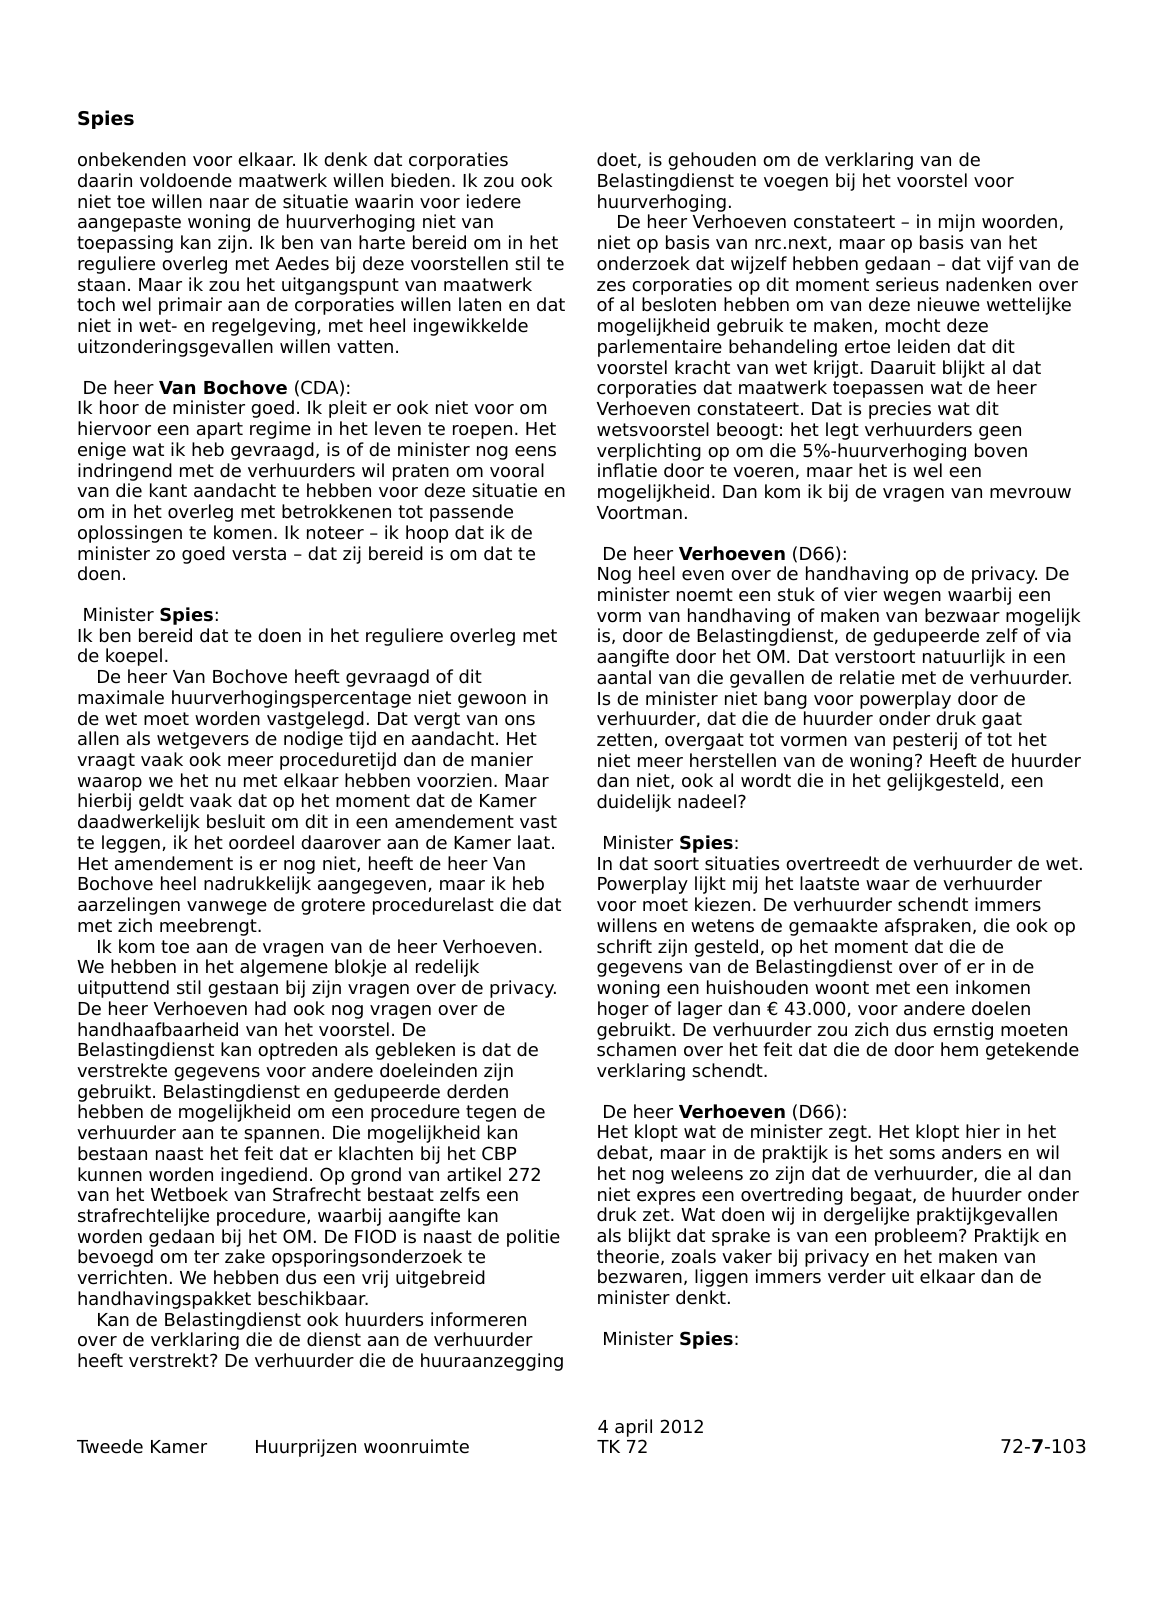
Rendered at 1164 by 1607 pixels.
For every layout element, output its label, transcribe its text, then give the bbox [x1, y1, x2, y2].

text Ik kom toe aan de vragen van de heer Verhoeven. We hebben in het algemene blokje al redelijk uitputtend stil gestaan bij zijn vragen over de privacy. De heer Verhoeven had ook nog vragen over de handhaafbaarheid van het voorstel. De Belastingdienst kan optreden als gebleken is dat de verstrekte gegevens voor andere doeleinden zijn gebruikt. Belastingdienst en gedupeerde derden hebben de mogelijkheid om een procedure tegen de verhuurder aan te spannen. Die mogelijkheid kan bestaan naast het feit dat er klachten bij het CBP kunnen worden ingediend. Op grond van artikel 272 van het Wetboek van Strafrecht bestaat zelfs een strafrechtelijke procedure, waarbij aangifte kan worden gedaan bij het OM. De FIOD is naast de politie bevoegd om ter zake opsporingsonderzoek te verrichten. We hebben dus een vrij uitgebreid handhavingspakket beschikbaar. [77, 936, 567, 1309]
text De heer Verhoeven (D66): [596, 543, 1087, 564]
text Ik hoor de minister goed. Ik pleit er ook niet voor om hiervoor een apart regime in het leven te roepen. Het enige wat ik heb gevraagd, is of de minister nog eens indringend met de verhuurders wil praten om vooral van die kant aandacht te hebben voor deze situatie en om in het overleg met betrokkenen tot passende oplossingen te komen. Ik noteer – ik hoop dat ik de minister zo goed versta – dat zij bereid is om dat te doen. [77, 398, 567, 585]
text Ik ben bereid dat te doen in het reguliere overleg met de koepel. [77, 626, 567, 667]
text De heer Van Bochove (CDA): [77, 377, 567, 398]
text De heer Verhoeven constateert – in mijn woorden, niet op basis van nrc.next, maar op basis van het onderzoek dat wijzelf hebben gedaan – dat vijf van de zes corporaties op dit moment serieus nadenken over of al besloten hebben om van deze nieuwe wettelijke mogelijkheid gebruik te maken, mocht deze parlementaire behandeling ertoe leiden dat dit voorstel kracht van wet krijgt. Daaruit blijkt al dat corporaties dat maatwerk toepassen wat de heer Verhoeven constateert. Dat is precies wat dit wetsvoorstel beoogt: het legt verhuurders geen verplichting op om die 5%-huurverhoging boven inflatie door te voeren, maar het is wel een mogelijkheid. Dan kom ik bij de vragen van mevrouw Voortman. [596, 212, 1087, 523]
text Nog heel even over de handhaving op de privacy. De minister noemt een stuk of vier wegen waarbij een vorm van handhaving of maken van bezwaar mogelijk is, door de Belastingdienst, de gedupeerde zelf of via aangifte door het OM. Dat verstoort natuurlijk in een aantal van die gevallen de relatie met de verhuurder. Is de minister niet bang voor powerplay door de verhuurder, dat die de huurder onder druk gaat zetten, overgaat tot vormen van pesterij of tot het niet meer herstellen van de woning? Heeft de huurder dan niet, ook al wordt die in het gelijkgesteld, een duidelijk nadeel? [596, 564, 1087, 813]
text De heer Van Bochove heeft gevraagd of dit maximale huurverhogingspercentage niet gewoon in de wet moet worden vastgelegd. Dat vergt van ons allen als wetgevers de nodige tijd en aandacht. Het vraagt vaak ook meer proceduretijd dan de manier waarop we het nu met elkaar hebben voorzien. Maar hierbij geldt vaak dat op het moment dat de Kamer daadwerkelijk besluit om dit in een amendement vast te leggen, ik het oordeel daarover aan de Kamer laat. Het amendement is er nog niet, heeft de heer Van Bochove heel nadrukkelijk aangegeven, maar ik heb aarzelingen vanwege de grotere procedurelast die dat met zich meebrengt. [77, 667, 567, 936]
text De heer Verhoeven (D66): [596, 1102, 1087, 1122]
text Minister Spies: [596, 1329, 1087, 1349]
text In dat soort situaties overtreedt de verhuurder de wet. Powerplay lijkt mij het laatste waar de verhuurder voor moet kiezen. De verhuurder schendt immers willens en wetens de gemaakte afspraken, die ook op schrift zijn gesteld, op het moment dat die de gegevens van de Belastingdienst over of er in de woning een huishouden woont met een inkomen hoger of lager dan € 43.000, voor andere doelen gebruikt. De verhuurder zou zich dus ernstig moeten schamen over het feit dat die de door hem getekende verklaring schendt. [596, 853, 1087, 1082]
text Minister Spies: [596, 833, 1087, 853]
text Minister Spies: [77, 605, 567, 626]
text Het klopt wat de minister zegt. Het klopt hier in het debat, maar in de praktijk is het soms anders en wil het nog weleens zo zijn dat de verhuurder, die al dan niet expres een overtreding begaat, de huurder onder druk zet. Wat doen wij in dergelijke praktijkgevallen als blijkt dat sprake is van een probleem? Praktijk en theorie, zoals vaker bij privacy en het maken van bezwaren, liggen immers verder uit elkaar dan de minister denkt. [596, 1122, 1087, 1309]
text doet, is gehouden om de verklaring van de Belastingdienst te voegen bij het voorstel voor huurverhoging. [596, 150, 1087, 212]
text Kan de Belastingdienst ook huurders informeren over de verklaring die de dienst aan de verhuurder heeft verstrekt? De verhuurder die de huuraanzegging [77, 1309, 567, 1372]
text onbekenden voor elkaar. Ik denk dat corporaties daarin voldoende maatwerk willen bieden. Ik zou ook niet toe willen naar de situatie waarin voor iedere aangepaste woning de huurverhoging niet van toepassing kan zijn. Ik ben van harte bereid om in het reguliere overleg met Aedes bij deze voorstellen stil te staan. Maar ik zou het uitgangspunt van maatwerk toch wel primair aan de corporaties willen laten en dat niet in wet- en regelgeving, met heel ingewikkelde uitzonderingsgevallen willen vatten. [77, 150, 567, 357]
